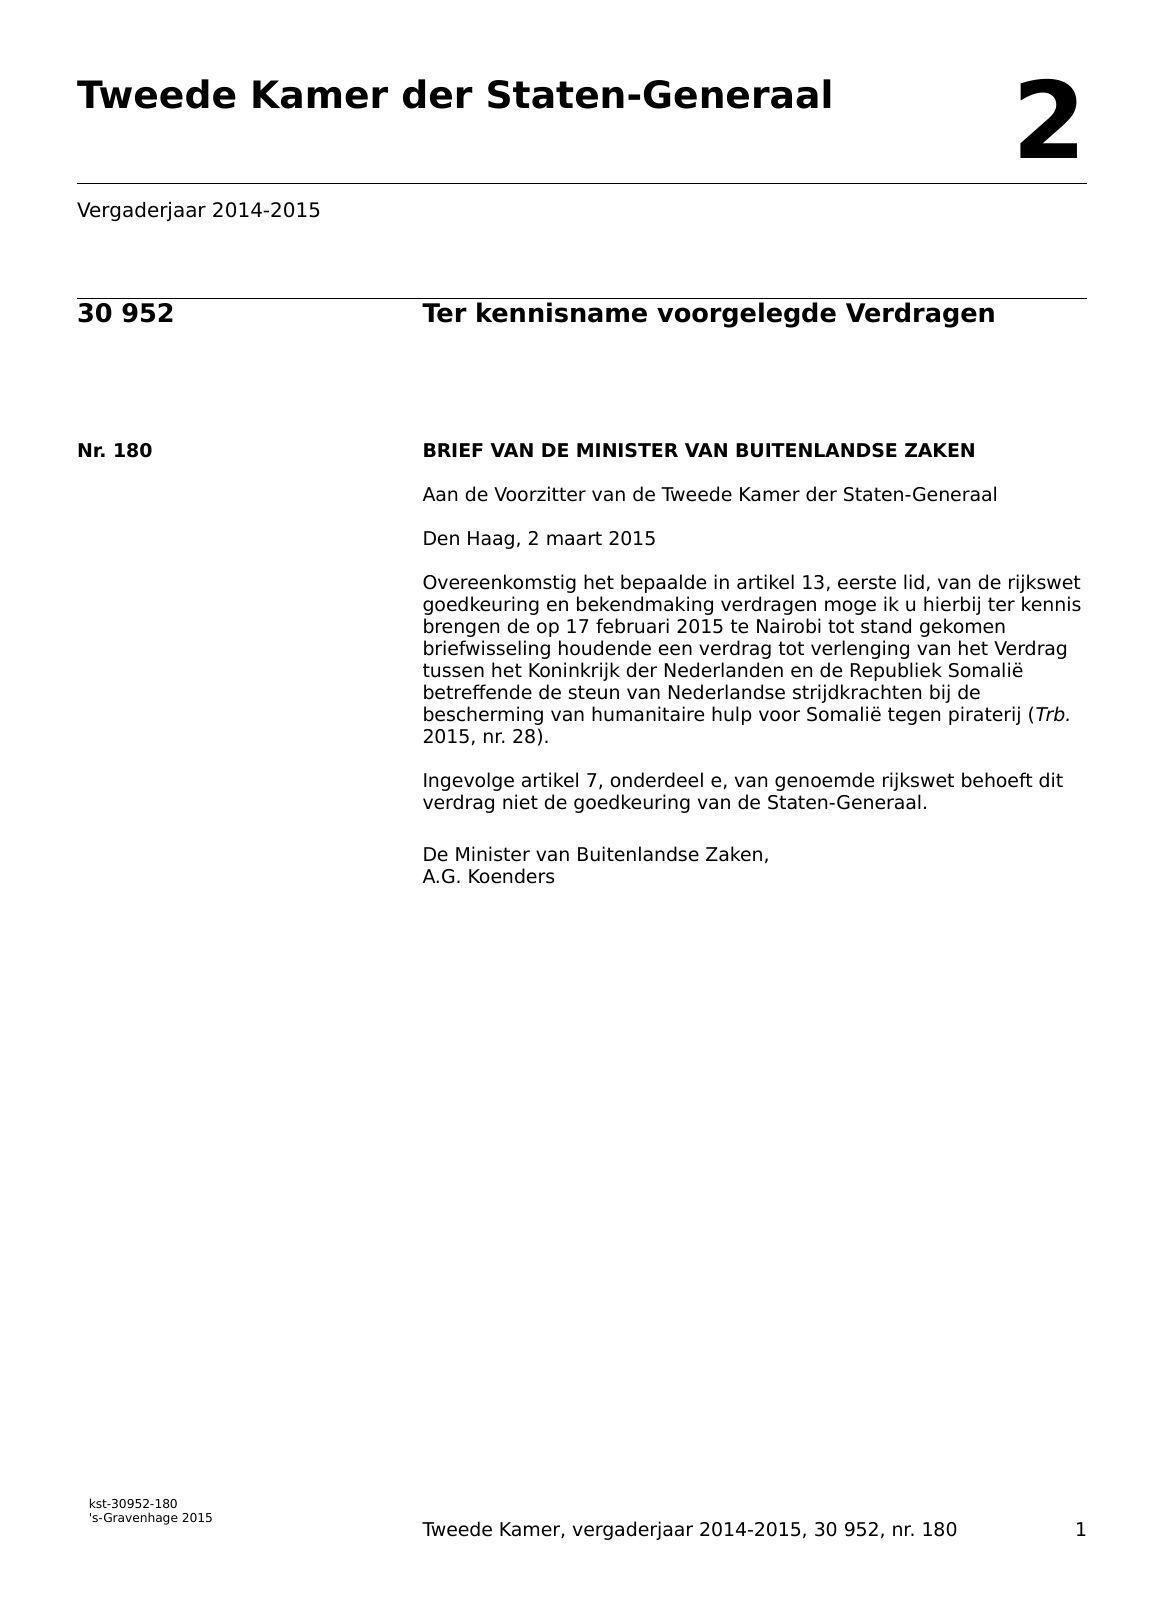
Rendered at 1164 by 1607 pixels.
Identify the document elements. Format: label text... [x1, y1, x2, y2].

table_header Tweede Kamer der Staten-Generaal [77, 59, 886, 183]
table_header 2 [886, 59, 1087, 183]
table_cell Vergaderjaar 2014-2015 [77, 184, 1087, 298]
subtitle 30 952 Ter kennisname voorgelegde Verdragen [77, 299, 1087, 329]
text Den Haag, 2 maart 2015 [422, 528, 1087, 550]
text Ingevolge artikel 7, onderdeel e, van genoemde rijkswet behoeft dit verdrag niet de goedkeuring van de Staten-Generaal. [422, 770, 1087, 814]
text De Minister van Buitenlandse Zaken, A.G. Koenders [422, 844, 1087, 888]
text Aan de Voorzitter van de Tweede Kamer der Staten-Generaal [422, 484, 1087, 506]
subtitle Nr. 180 BRIEF VAN DE MINISTER VAN BUITENLANDSE ZAKEN [77, 440, 1087, 462]
text kst-30952-180 [88, 1497, 323, 1511]
text Overeenkomstig het bepaalde in artikel 13, eerste lid, van de rijkswet goedkeuring en bekendmaking verdragen moge ik u hierbij ter kennis brengen de op 17 februari 2015 te Nairobi tot stand gekomen briefwisseling houdende een verdrag tot verlenging van het Verdrag tussen het Koninkrijk der Nederlanden en de Republiek Somalië betreffende de steun van Nederlandse strijdkrachten bij de bescherming van humanitaire hulp voor Somalië tegen piraterij (Trb. 2015, nr. 28). [422, 572, 1087, 748]
text 's-Gravenhage 2015 [88, 1511, 323, 1525]
